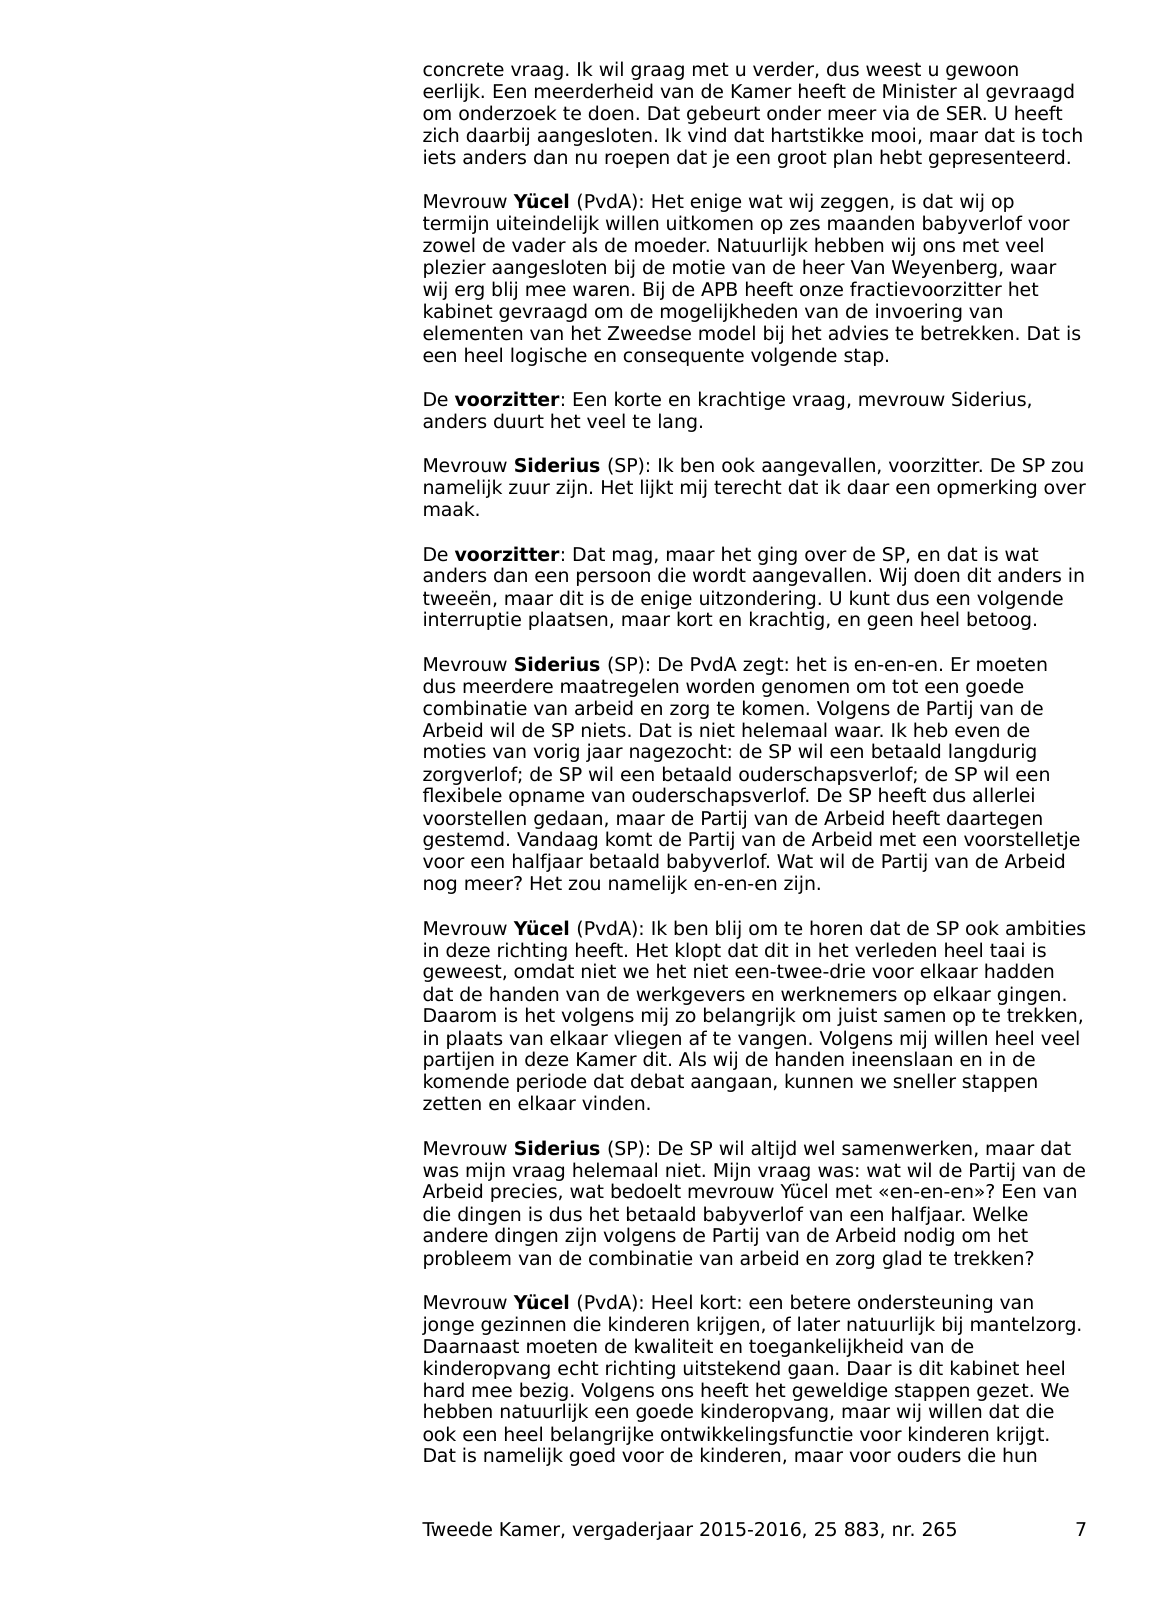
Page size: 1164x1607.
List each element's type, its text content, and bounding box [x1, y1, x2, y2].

text De voorzitter: Dat mag, maar het ging over de SP, en dat is wat anders dan een persoon die wordt aangevallen. Wij doen dit anders in tweeën, maar dit is de enige uitzondering. U kunt dus een volgende interruptie plaatsen, maar kort en krachtig, en geen heel betoog. [422, 543, 1087, 631]
text concrete vraag. Ik wil graag met u verder, dus weest u gewoon eerlijk. Een meerderheid van de Kamer heeft de Minister al gevraagd om onderzoek te doen. Dat gebeurt onder meer via de SER. U heeft zich daarbij aangesloten. Ik vind dat hartstikke mooi, maar dat is toch iets anders dan nu roepen dat je een groot plan hebt gepresenteerd. [422, 59, 1087, 169]
text Mevrouw Yücel (PvdA): Heel kort: een betere ondersteuning van jonge gezinnen die kinderen krijgen, of later natuurlijk bij mantelzorg. Daarnaast moeten de kwaliteit en toegankelijkheid van de kinderopvang echt richting uitstekend gaan. Daar is dit kabinet heel hard mee bezig. Volgens ons heeft het geweldige stappen gezet. We hebben natuurlijk een goede kinderopvang, maar wij willen dat die ook een heel belangrijke ontwikkelingsfunctie voor kinderen krijgt. Dat is namelijk goed voor de kinderen, maar voor ouders die hun [422, 1292, 1087, 1467]
text Mevrouw Yücel (PvdA): Ik ben blij om te horen dat de SP ook ambities in deze richting heeft. Het klopt dat dit in het verleden heel taai is geweest, omdat niet we het niet een-twee-drie voor elkaar hadden dat de handen van de werkgevers en werknemers op elkaar gingen. Daarom is het volgens mij zo belangrijk om juist samen op te trekken, in plaats van elkaar vliegen af te vangen. Volgens mij willen heel veel partijen in deze Kamer dit. Als wij de handen ineenslaan en in de komende periode dat debat aangaan, kunnen we sneller stappen zetten en elkaar vinden. [422, 917, 1087, 1115]
text Mevrouw Siderius (SP): Ik ben ook aangevallen, voorzitter. De SP zou namelijk zuur zijn. Het lijkt mij terecht dat ik daar een opmerking over maak. [422, 455, 1087, 521]
text Mevrouw Siderius (SP): De SP wil altijd wel samenwerken, maar dat was mijn vraag helemaal niet. Mijn vraag was: wat wil de Partij van de Arbeid precies, wat bedoelt mevrouw Yücel met «en-en-en»? Een van die dingen is dus het betaald babyverlof van een halfjaar. Welke andere dingen zijn volgens de Partij van de Arbeid nodig om het probleem van de combinatie van arbeid en zorg glad te trekken? [422, 1137, 1087, 1269]
text Mevrouw Siderius (SP): De PvdA zegt: het is en-en-en. Er moeten dus meerdere maatregelen worden genomen om tot een goede combinatie van arbeid en zorg te komen. Volgens de Partij van de Arbeid wil de SP niets. Dat is niet helemaal waar. Ik heb even de moties van vorig jaar nagezocht: de SP wil een betaald langdurig zorgverlof; de SP wil een betaald ouderschapsverlof; de SP wil een flexibele opname van ouderschapsverlof. De SP heeft dus allerlei voorstellen gedaan, maar de Partij van de Arbeid heeft daartegen gestemd. Vandaag komt de Partij van de Arbeid met een voorstelletje voor een halfjaar betaald babyverlof. Wat wil de Partij van de Arbeid nog meer? Het zou namelijk en-en-en zijn. [422, 653, 1087, 895]
text De voorzitter: Een korte en krachtige vraag, mevrouw Siderius, anders duurt het veel te lang. [422, 389, 1087, 433]
text Mevrouw Yücel (PvdA): Het enige wat wij zeggen, is dat wij op termijn uiteindelijk willen uitkomen op zes maanden babyverlof voor zowel de vader als de moeder. Natuurlijk hebben wij ons met veel plezier aangesloten bij de motie van de heer Van Weyenberg, waar wij erg blij mee waren. Bij de APB heeft onze fractievoorzitter het kabinet gevraagd om de mogelijkheden van de invoering van elementen van het Zweedse model bij het advies te betrekken. Dat is een heel logische en consequente volgende stap. [422, 191, 1087, 367]
